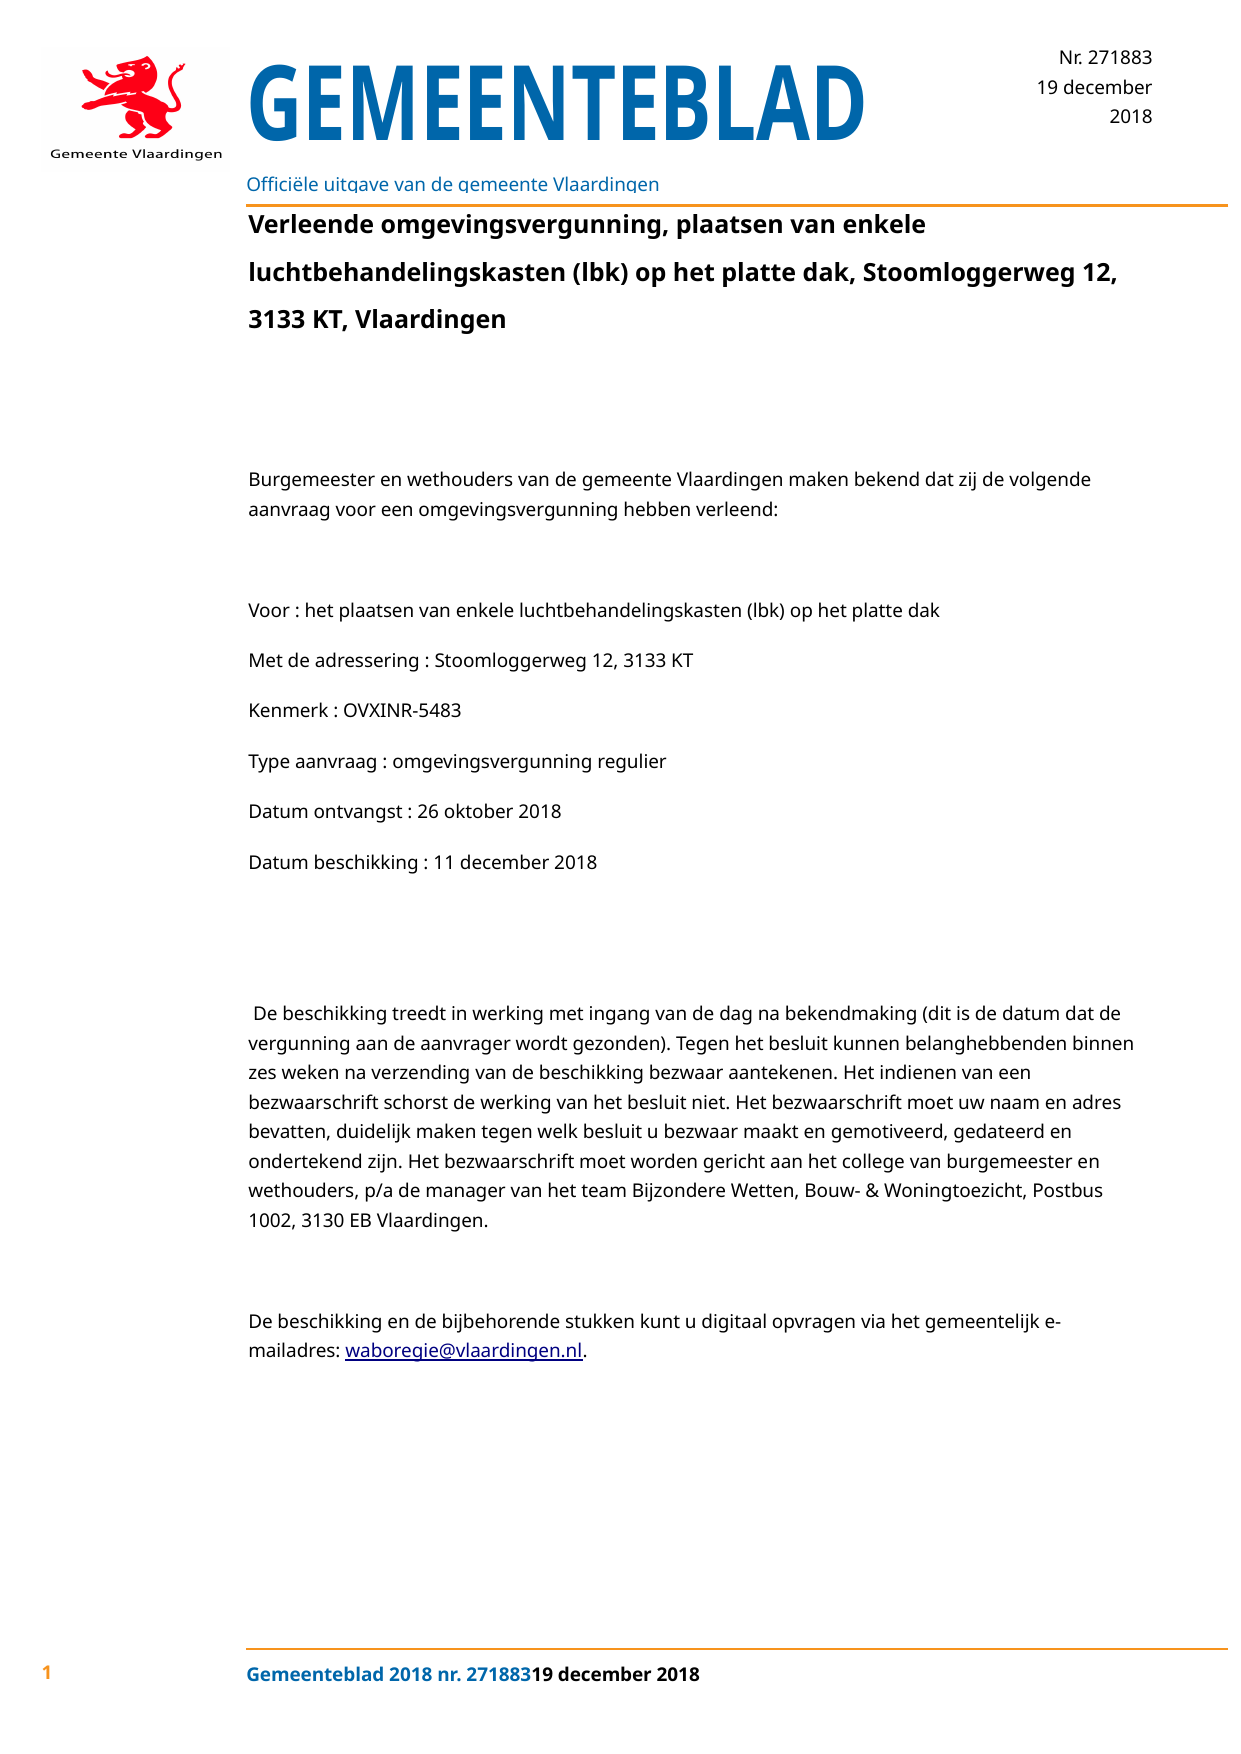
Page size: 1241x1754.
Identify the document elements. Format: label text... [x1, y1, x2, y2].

picture [41, 47, 231, 172]
text Datum ontvangst : 26 oktober 2018 [248, 798, 1152, 824]
text Burgemeester en wethouders van de gemeente Vlaardingen maken bekend dat zij de volgende aanvraag voor een omgevingsvergunning hebben verleend: [248, 466, 1152, 522]
text Met de adressering : Stoomloggerweg 12, 3133 KT [248, 647, 1152, 673]
text Verleende omgevingsvergunning, plaatsen van enkele luchtbehandelingskasten (lbk) op het platte dak, Stoomloggerweg 12, 3133 KT, Vlaardingen [248, 207, 1152, 336]
text De beschikking treedt in werking met ingang van de dag na bekendmaking (dit is de datum dat de vergunning aan de aanvrager wordt gezonden). Tegen het besluit kunnen belanghebbenden binnen zes weken na verzending van de beschikking bezwaar aantekenen. Het indienen van een bezwaarschrift schorst de werking van het besluit niet. Het bezwaarschrift moet uw naam en adres bevatten, duidelijk maken tegen welk besluit u bezwaar maakt en gemotiveerd, gedateerd en ondertekend zijn. Het bezwaarschrift moet worden gericht aan het college van burgemeester en wethouders, p/a de manager van het team Bijzondere Wetten, Bouw- & Woningtoezicht, Postbus 1002, 3130 EB Vlaardingen. [248, 1000, 1152, 1233]
text Type aanvraag : omgevingsvergunning regulier [248, 748, 1152, 774]
text Kenmerk : OVXINR-5483 [248, 698, 1152, 723]
text De beschikking en de bijbehorende stukken kunt u digitaal opvragen via het gemeentelijk e-mailadres: waboregie@vlaardingen.nl. [248, 1308, 1152, 1363]
text Voor : het plaatsen van enkele luchtbehandelingskasten (lbk) op het platte dak [248, 597, 1152, 622]
text Datum beschikking : 11 december 2018 [248, 849, 1152, 874]
